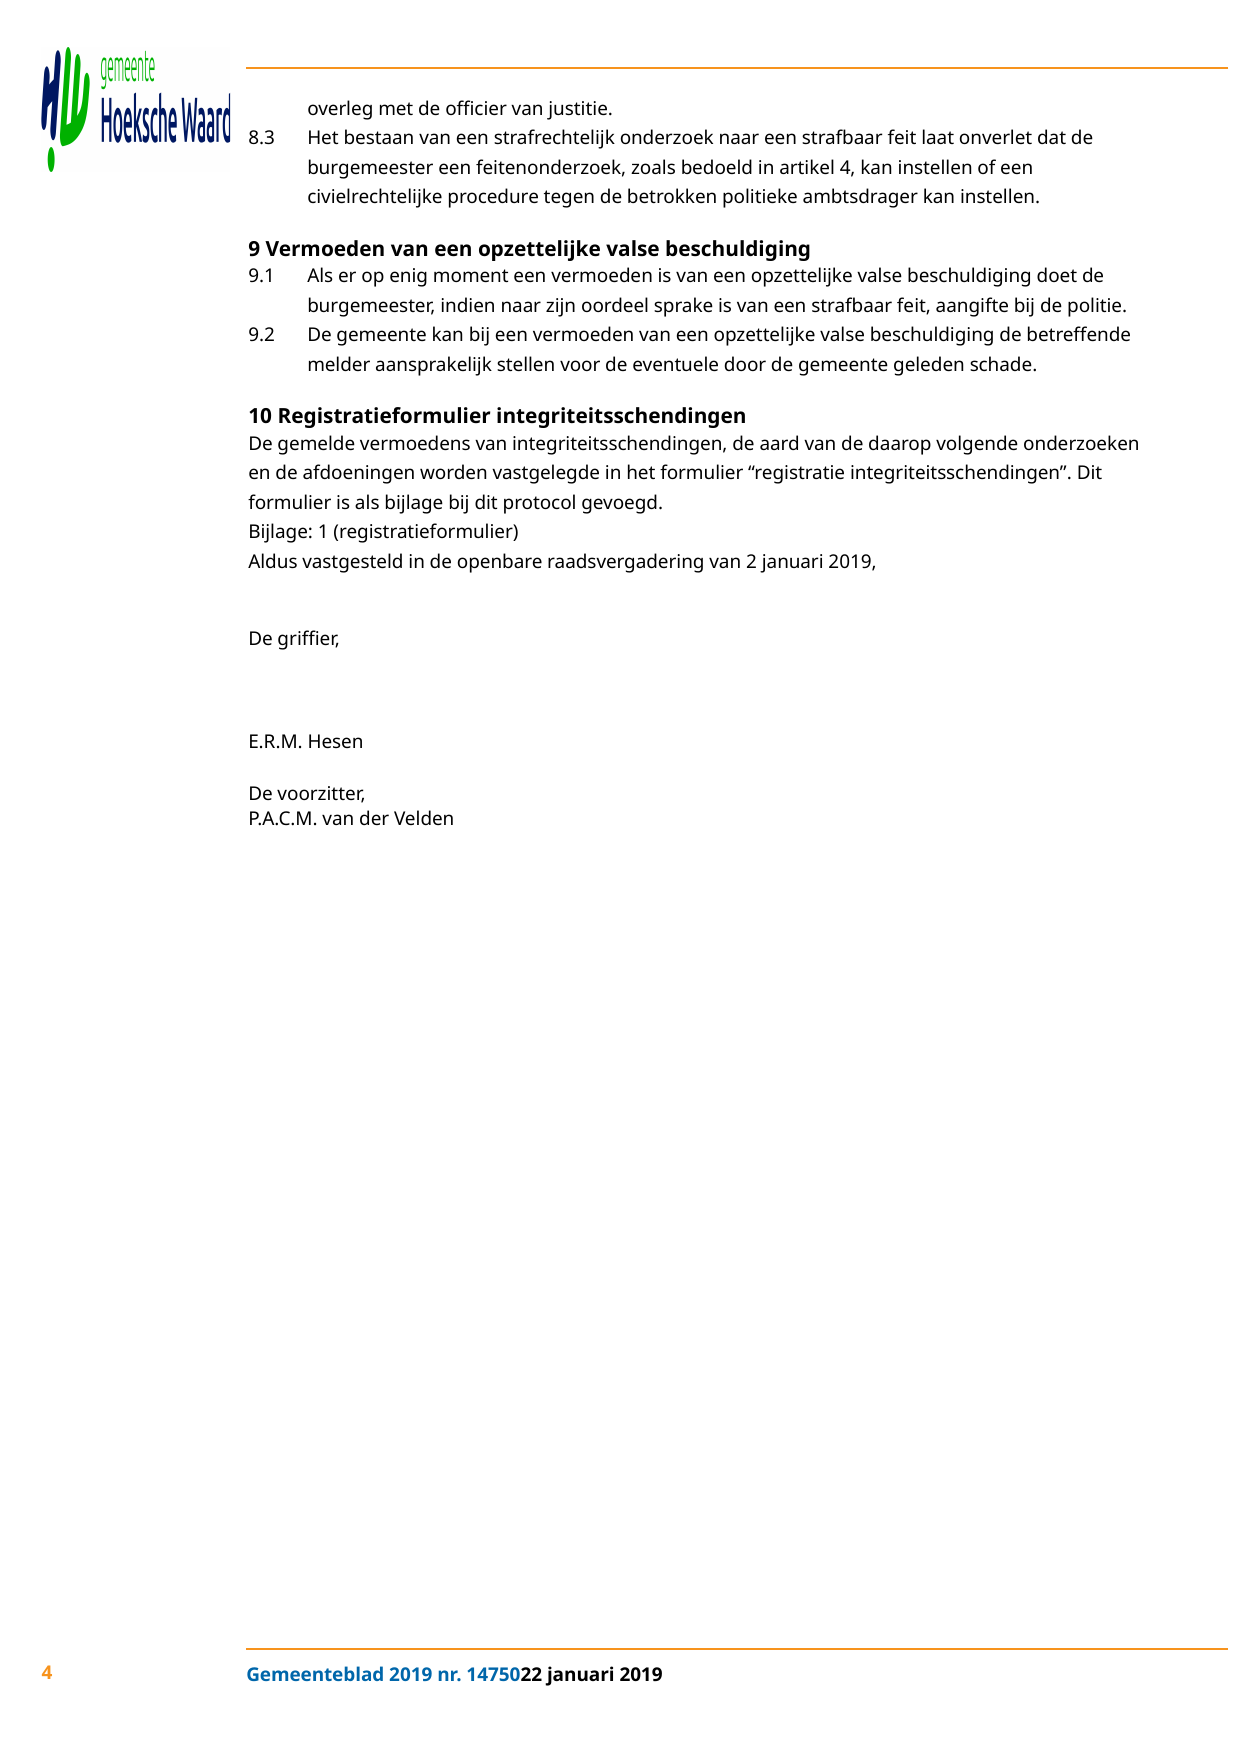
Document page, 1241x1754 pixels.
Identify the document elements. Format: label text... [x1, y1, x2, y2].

list De gemeente kan bij een vermoeden van een opzettelijke valse beschuldiging de betreffende melder aansprakelijk stellen voor de eventuele door de gemeente geleden schade. [248, 322, 1152, 377]
picture [41, 47, 231, 172]
text De voorzitter, [248, 780, 1152, 806]
text E.R.M. Hesen [248, 728, 1152, 754]
text P.A.C.M. van der Velden [248, 806, 1152, 831]
text 9 Vermoeden van een opzettelijke valse beschuldiging [248, 234, 1152, 262]
list Het bestaan van een strafrechtelijk onderzoek naar een strafbaar feit laat onverlet dat de burgemeester een feitenonderzoek, zoals bedoeld in artikel 4, kan instellen of een civielrechtelijke procedure tegen de betrokken politieke ambtsdrager kan instellen. [248, 124, 1152, 209]
text De griffier, [248, 626, 1152, 651]
text Aldus vastgesteld in de openbare raadsvergadering van 2 januari 2019, [248, 548, 1152, 574]
text 10 Registratieformulier integriteitsschendingen [248, 402, 1152, 430]
list Als er op enig moment een vermoeden is van een opzettelijke valse beschuldiging doet de burgemeester, indien naar zijn oordeel sprake is van een strafbaar feit, aangifte bij de politie. [248, 262, 1152, 318]
text Bijlage: 1 (registratieformulier) [248, 519, 1152, 544]
text De gemelde vermoedens van integriteitsschendingen, de aard van de daarop volgende onderzoeken en de afdoeningen worden vastgelegde in het formulier “registratie integriteitsschendingen”. Dit formulier is als bijlage bij dit protocol gevoegd. [248, 430, 1152, 515]
list overleg met de officier van justitie. [248, 95, 1152, 121]
